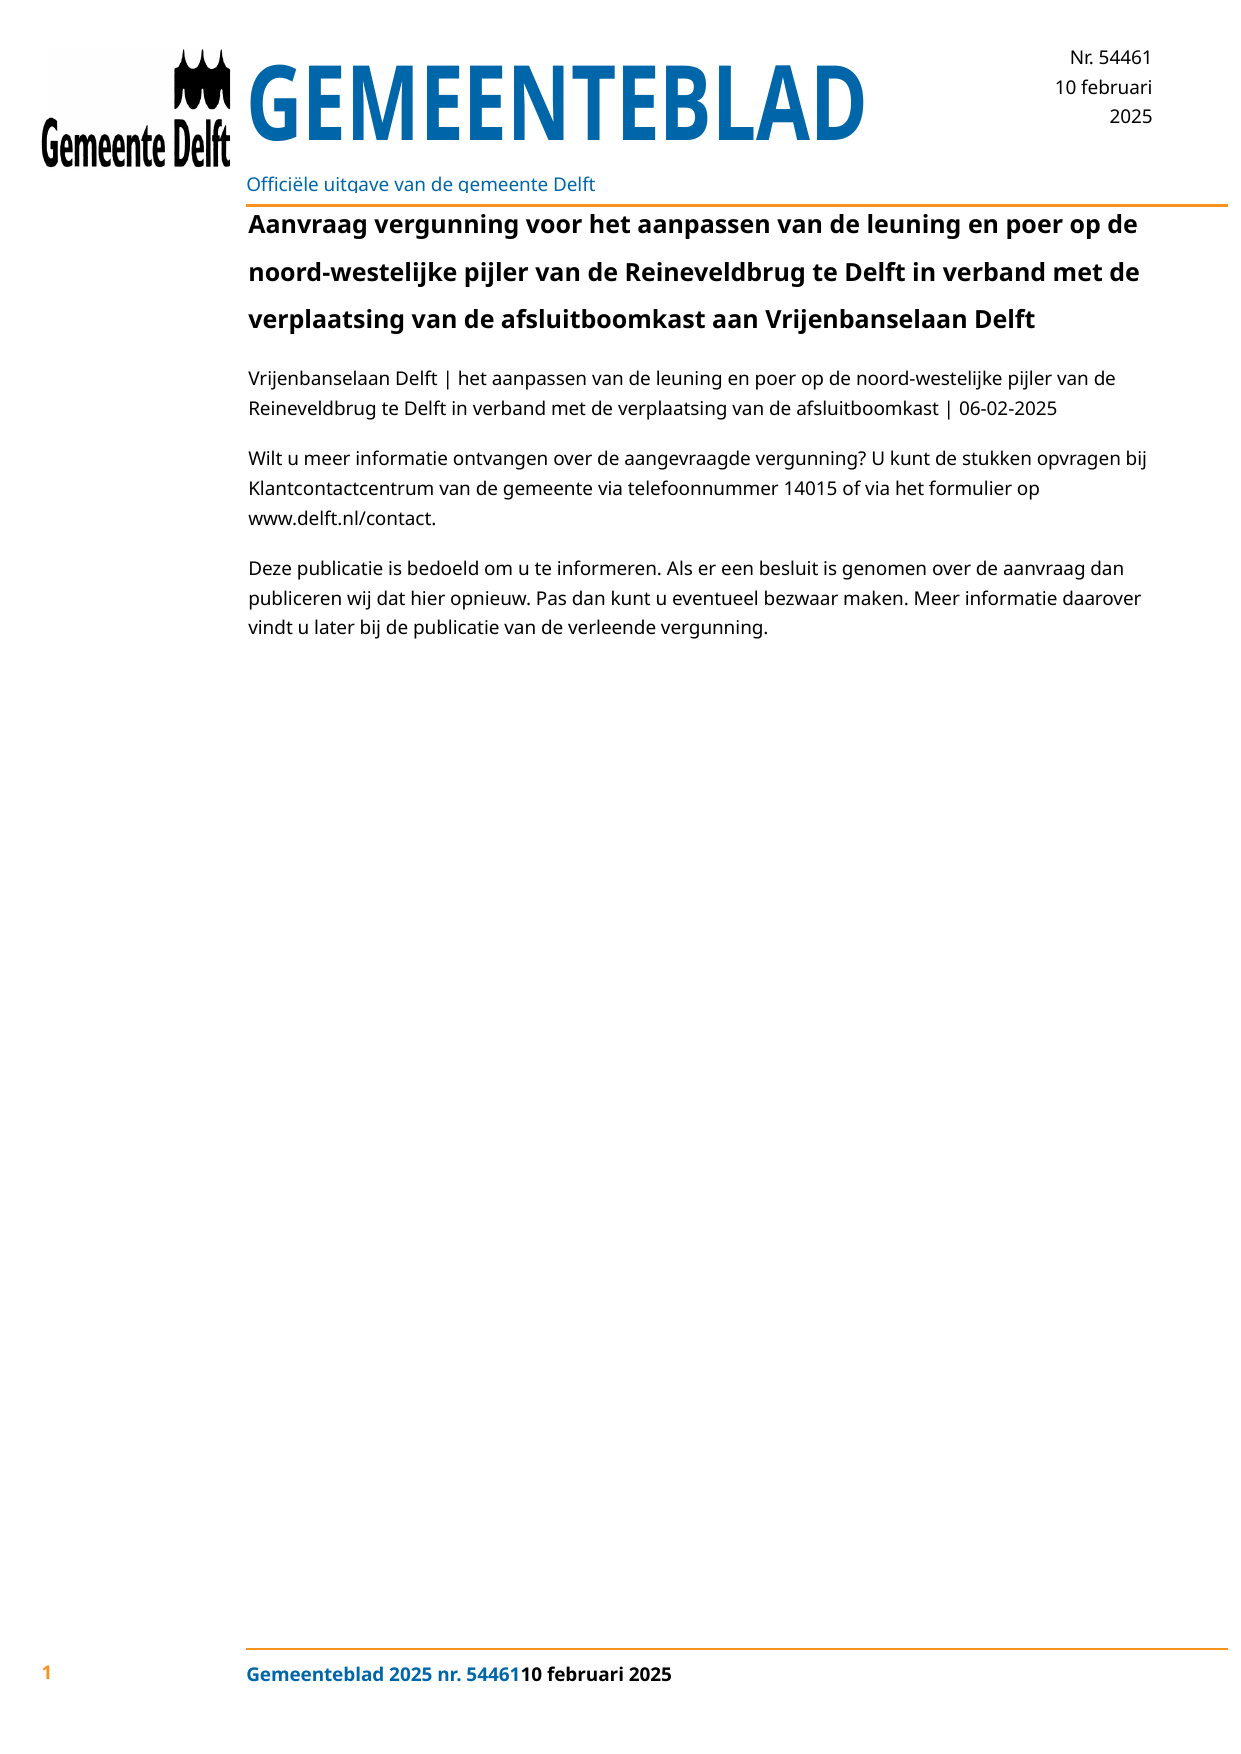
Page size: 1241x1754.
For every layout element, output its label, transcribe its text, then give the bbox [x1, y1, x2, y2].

picture [41, 47, 231, 172]
text Deze publicatie is bedoeld om u te informeren. Als er een besluit is genomen over de aanvraag dan publiceren wij dat hier opnieuw. Pas dan kunt u eventueel bezwaar maken. Meer informatie daarover vindt u later bij de publicatie van de verleende vergunning. [248, 555, 1152, 640]
text Vrijenbanselaan Delft | het aanpassen van de leuning en poer op de noord-westelijke pijler van de Reineveldbrug te Delft in verband met de verplaatsing van de afsluitboomkast | 06-02-2025 [248, 366, 1152, 421]
text Wilt u meer informatie ontvangen over de aangevraagde vergunning? U kunt de stukken opvragen bij Klantcontactcentrum van de gemeente via telefoonnummer 14015 of via het formulier op www.delft.nl/contact. [248, 446, 1152, 530]
text Aanvraag vergunning voor het aanpassen van de leuning en poer op de noord-westelijke pijler van de Reineveldbrug te Delft in verband met de verplaatsing van de afsluitboomkast aan Vrijenbanselaan Delft [248, 207, 1152, 336]
